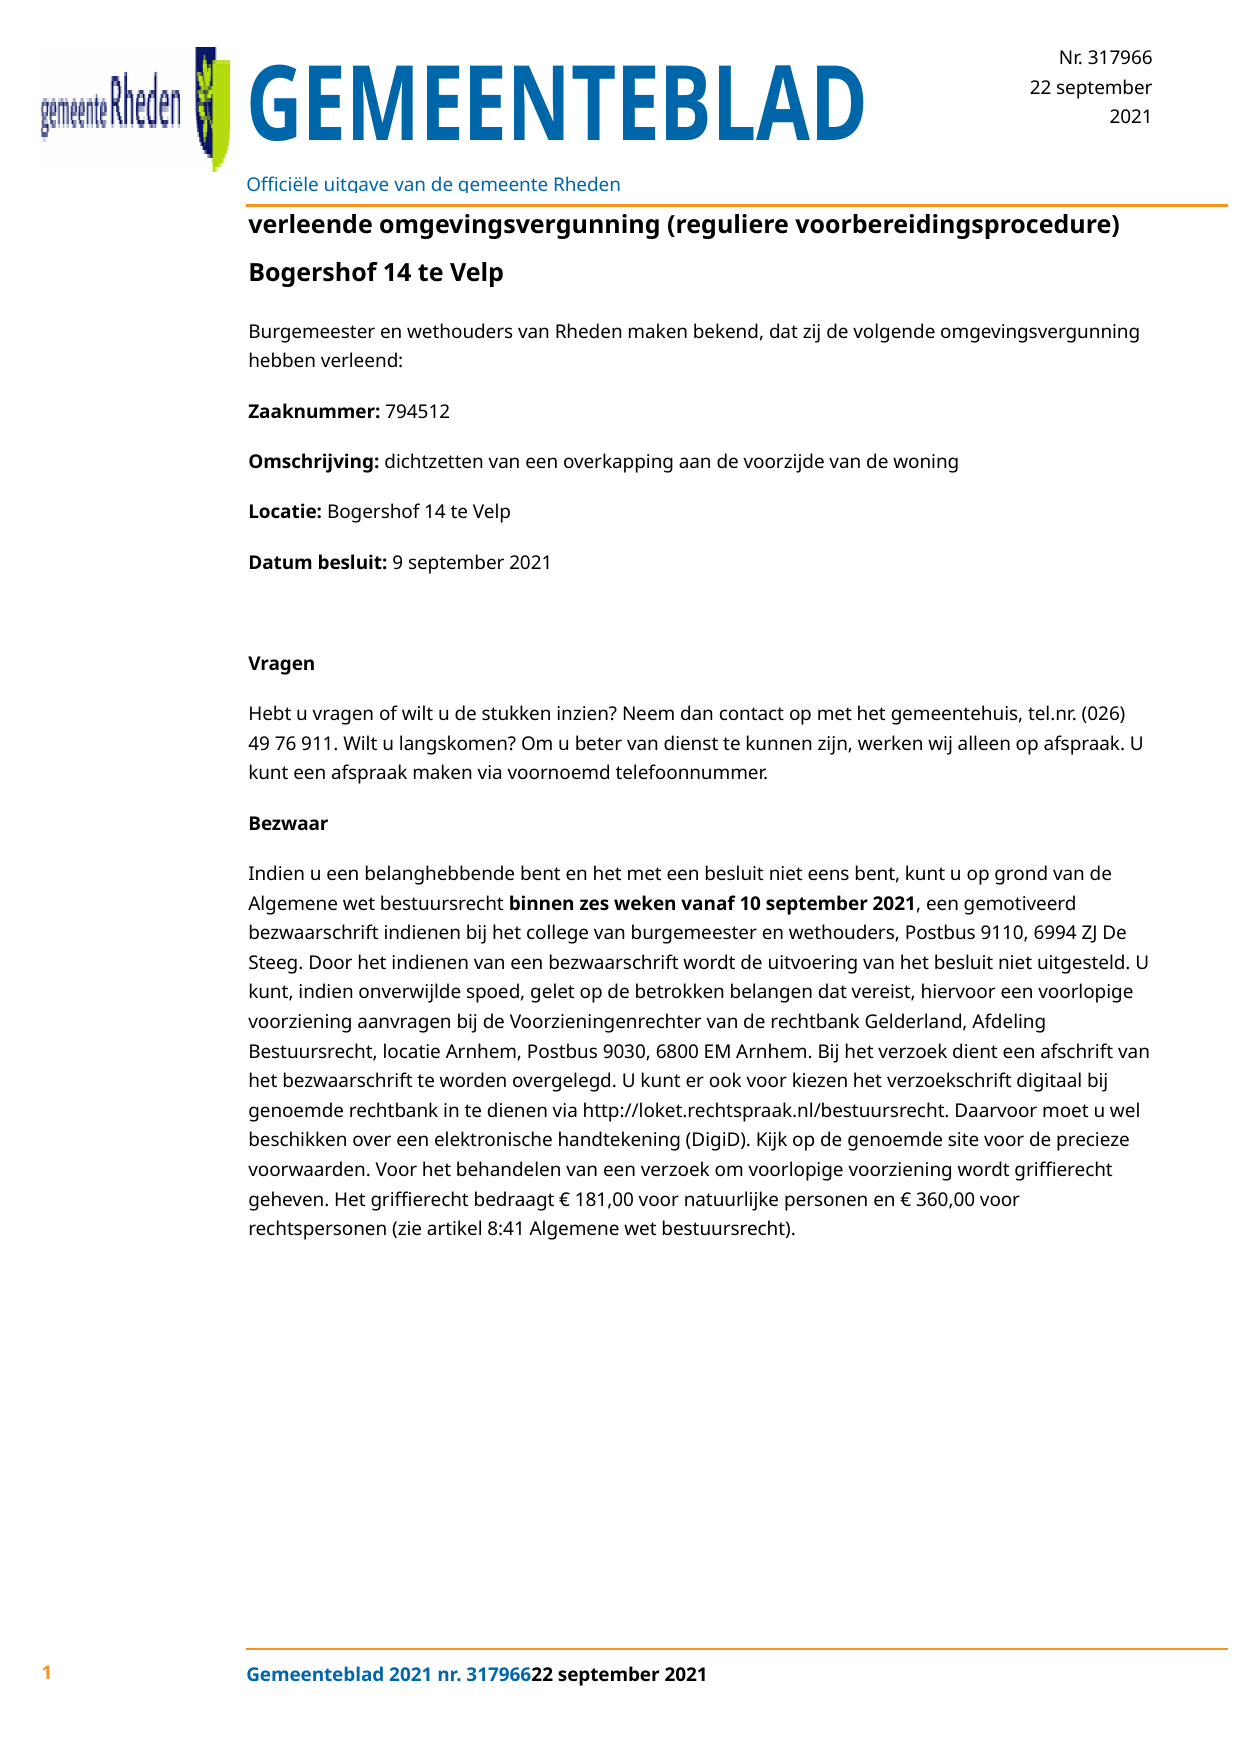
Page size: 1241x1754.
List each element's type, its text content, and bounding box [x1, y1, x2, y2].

text Vragen [248, 650, 1152, 676]
text Zaaknummer: 794512 [248, 398, 1152, 424]
text Datum besluit: 9 september 2021 [248, 549, 1152, 575]
text Locatie: Bogershof 14 te Velp [248, 499, 1152, 524]
text Burgemeester en wethouders van Rheden maken bekend, dat zij de volgende omgevingsvergunning hebben verleend: [248, 318, 1152, 373]
text Omschrijving: dichtzetten van een overkapping aan de voorzijde van de woning [248, 448, 1152, 474]
text Hebt u vragen of wilt u de stukken inzien? Neem dan contact op met het gemeentehuis, tel.nr. (026) 49 76 911. Wilt u langskomen? Om u beter van dienst te kunnen zijn, werken wij alleen op afspraak. U kunt een afspraak maken via voornoemd telefoonnummer. [248, 700, 1152, 785]
text verleende omgevingsvergunning (reguliere voorbereidingsprocedure) Bogershof 14 te Velp [248, 207, 1152, 288]
text Bezwaar [248, 810, 1152, 836]
text Indien u een belanghebbende bent en het met een besluit niet eens bent, kunt u op grond van de Algemene wet bestuursrecht binnen zes weken vanaf 10 september 2021, een gemotiveerd bezwaarschrift indienen bij het college van burgemeester en wethouders, Postbus 9110, 6994 ZJ De Steeg. Door het indienen van een bezwaarschrift wordt de uitvoering van het besluit niet uitgesteld. U kunt, indien onverwijlde spoed, gelet op de betrokken belangen dat vereist, hiervoor een voorlopige voorziening aanvragen bij de Voorzieningenrechter van de rechtbank Gelderland, Afdeling Bestuursrecht, locatie Arnhem, Postbus 9030, 6800 EM Arnhem. Bij het verzoek dient een afschrift van het bezwaarschrift te worden overgelegd. U kunt er ook voor kiezen het verzoekschrift digitaal bij genoemde rechtbank in te dienen via http://loket.rechtspraak.nl/bestuursrecht. Daarvoor moet u wel beschikken over een elektronische handtekening (DigiD). Kijk op de genoemde site voor de precieze voorwaarden. Voor het behandelen van een verzoek om voorlopige voorziening wordt griffierecht geheven. Het griffierecht bedraagt € 181,00 voor natuurlijke personen en € 360,00 voor rechtspersonen (zie artikel 8:41 Algemene wet bestuursrecht). [248, 860, 1152, 1241]
picture [41, 47, 231, 172]
